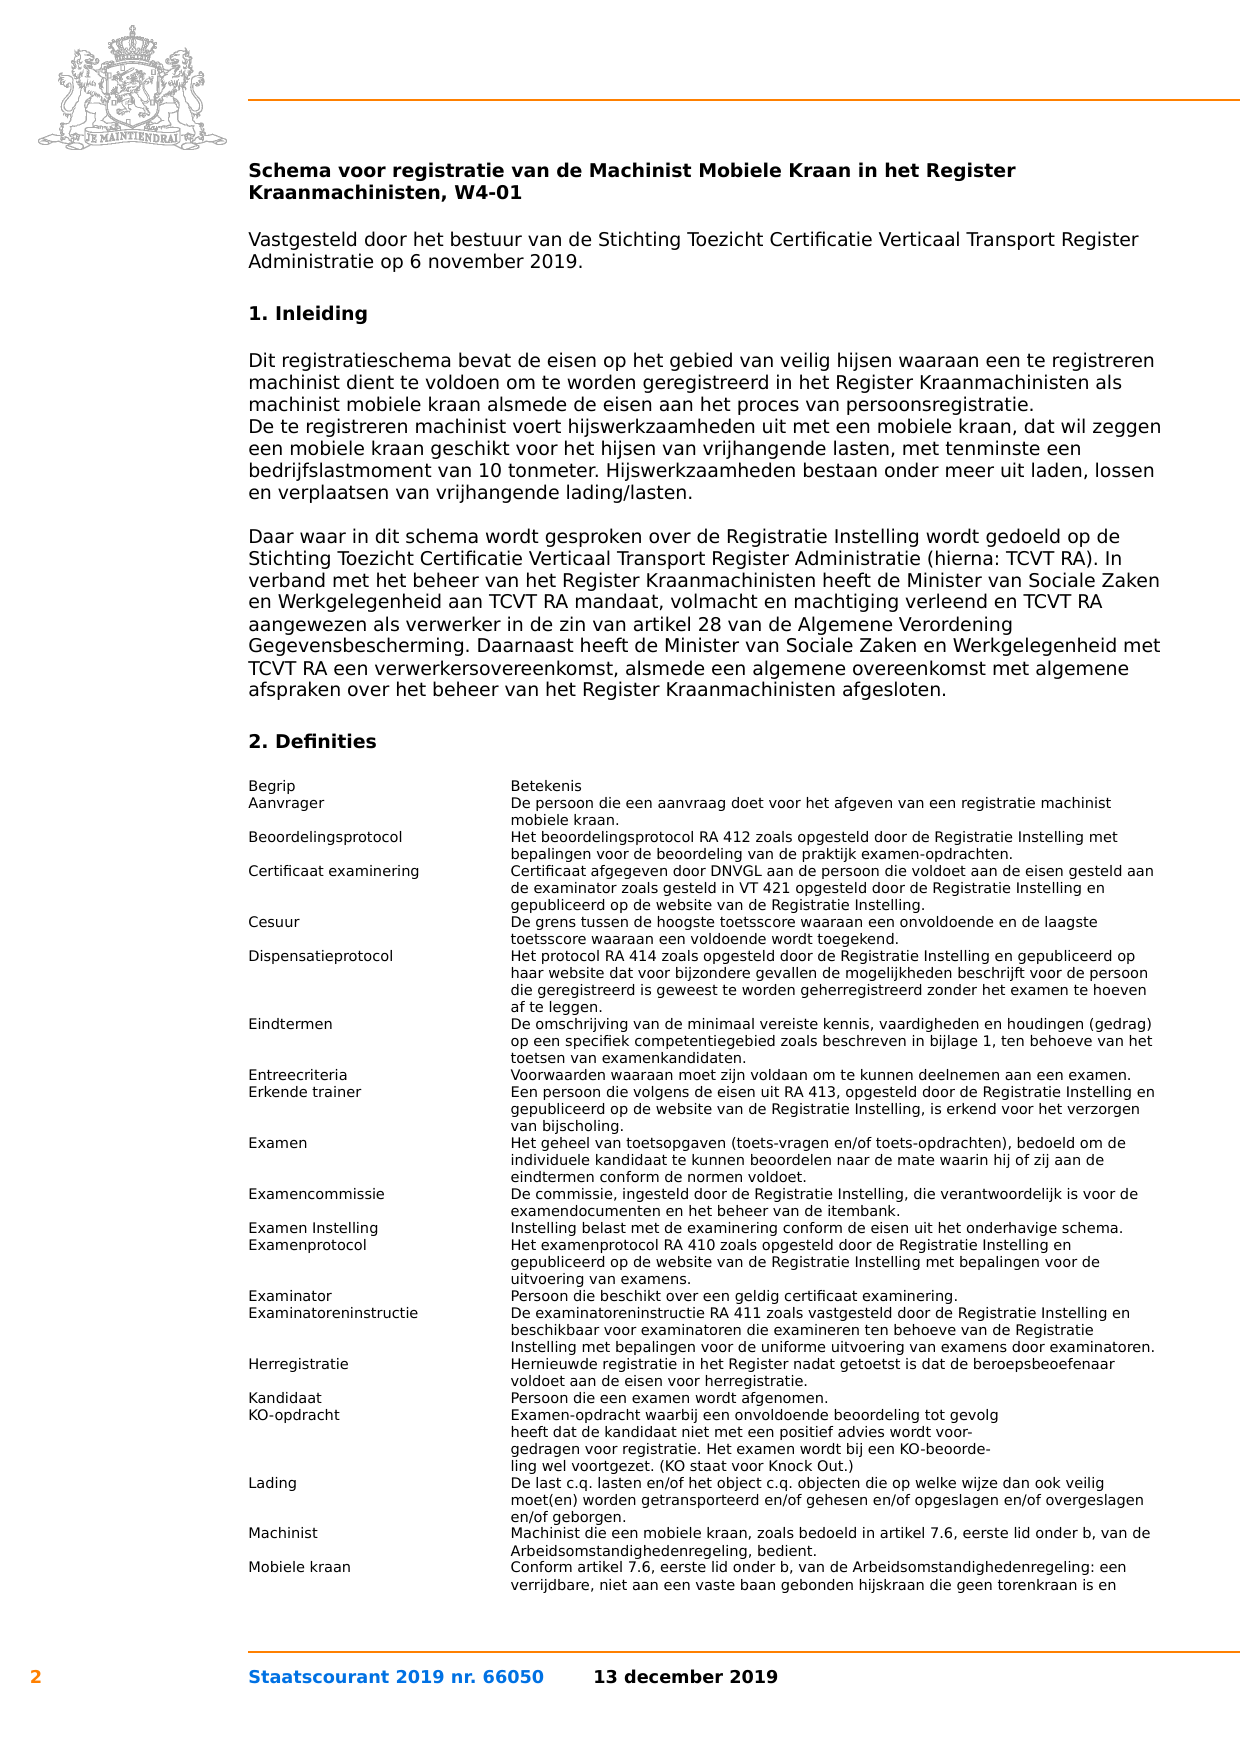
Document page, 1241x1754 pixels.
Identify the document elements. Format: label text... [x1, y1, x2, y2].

table_cell Het geheel van toetsopgaven (toets-vragen en/of toets-opdrachten), bedoeld om de individuele kandidaat te kunnen beoordelen naar de mate waarin hij of zij aan de eindtermen conform de normen voldoet. [505, 1135, 1163, 1186]
table_cell Examenprotocol [248, 1237, 504, 1288]
table_cell De commissie, ingesteld door de Registratie Instelling, die verantwoordelijk is voor de examendocumenten en het beheer van de itembank. [505, 1186, 1163, 1220]
table_cell Het examenprotocol RA 410 zoals opgesteld door de Registratie Instelling en gepubliceerd op de website van de Registratie Instelling met bepalingen voor de uitvoering van examens. [505, 1237, 1163, 1288]
table_cell Certificaat examinering [248, 863, 504, 914]
table_cell De last c.q. lasten en/of het object c.q. objecten die op welke wijze dan ook veilig moet(en) worden getransporteerd en/of gehesen en/of opgeslagen en/of overgeslagen en/of geborgen. [505, 1475, 1163, 1525]
subtitle 1. Inleiding [248, 303, 1163, 325]
table_cell Mobiele kraan [248, 1559, 504, 1593]
table_cell Entreecriteria [248, 1067, 504, 1084]
table_cell Examencommissie [248, 1186, 504, 1220]
text De te registreren machinist voert hijswerkzaamheden uit met een mobiele kraan, dat wil zeggen een mobiele kraan geschikt voor het hijsen van vrijhangende lasten, met tenminste een bedrijfslastmoment van 10 tonmeter. Hijswerkzaamheden bestaan onder meer uit laden, lossen en verplaatsen van vrijhangende lading/lasten. [248, 416, 1163, 504]
table_cell Examinator [248, 1288, 504, 1305]
table_cell Het beoordelingsprotocol RA 412 zoals opgesteld door de Registratie Instelling met bepalingen voor de beoordeling van de praktijk examen-opdrachten. [505, 829, 1163, 863]
table_cell Instelling belast met de examinering conform de eisen uit het onderhavige schema. [505, 1220, 1163, 1237]
table_cell Cesuur [248, 914, 504, 948]
table_cell Eindtermen [248, 1016, 504, 1067]
table_header Betekenis [505, 778, 1163, 795]
table_cell Aanvrager [248, 795, 504, 829]
table_cell Beoordelingsprotocol [248, 829, 504, 863]
table_cell Kandidaat [248, 1390, 504, 1407]
table_header Begrip [248, 778, 504, 795]
subtitle Schema voor registratie van de Machinist Mobiele Kraan in het Register Kraanmachinisten, W4-01 [248, 160, 1163, 204]
table_cell Conform artikel 7.6, eerste lid onder b, van de Arbeidsomstandighedenregeling: een verrijdbare, niet aan een vaste baan gebonden hijskraan die geen torenkraan is en [505, 1559, 1163, 1593]
table_cell De omschrijving van de minimaal vereiste kennis, vaardigheden en houdingen (gedrag) op een specifiek competentiegebied zoals beschreven in bijlage 1, ten behoeve van het toetsen van examenkandidaten. [505, 1016, 1163, 1067]
table_cell Examen-opdracht waarbij een onvoldoende beoordeling tot gevolg heeft dat de kandidaat niet met een positief advies wordt voor- gedragen voor registratie. Het examen wordt bij een KO-beoorde- ling wel voortgezet. (KO staat voor Knock Out.) [505, 1407, 1163, 1474]
table_cell Lading [248, 1475, 504, 1525]
table_cell Certificaat afgegeven door DNVGL aan de persoon die voldoet aan de eisen gesteld aan de examinator zoals gesteld in VT 421 opgesteld door de Registratie Instelling en gepubliceerd op de website van de Registratie Instelling. [505, 863, 1163, 914]
table_cell Examen Instelling [248, 1220, 504, 1237]
table_cell Persoon die beschikt over een geldig certificaat examinering. [505, 1288, 1163, 1305]
table_cell De grens tussen de hoogste toetsscore waaraan een onvoldoende en de laagste toetsscore waaraan een voldoende wordt toegekend. [505, 914, 1163, 948]
table_cell KO-opdracht [248, 1407, 504, 1474]
picture [38, 25, 227, 150]
table_cell De examinatoreninstructie RA 411 zoals vastgesteld door de Registratie Instelling en beschikbaar voor examinatoren die examineren ten behoeve van de Registratie Instelling met bepalingen voor de uniforme uitvoering van examens door examinatoren. [505, 1305, 1163, 1356]
table_cell Een persoon die volgens de eisen uit RA 413, opgesteld door de Registratie Instelling en gepubliceerd op de website van de Registratie Instelling, is erkend voor het verzorgen van bijscholing. [505, 1084, 1163, 1135]
table_cell Examinatoreninstructie [248, 1305, 504, 1356]
subtitle 2. Definities [248, 731, 1163, 753]
text Daar waar in dit schema wordt gesproken over de Registratie Instelling wordt gedoeld op de Stichting Toezicht Certificatie Verticaal Transport Register Administratie (hierna: TCVT RA). In verband met het beheer van het Register Kraanmachinisten heeft de Minister van Sociale Zaken en Werkgelegenheid aan TCVT RA mandaat, volmacht en machtiging verleend en TCVT RA aangewezen als verwerker in de zin van artikel 28 van de Algemene Verordening Gegevensbescherming. Daarnaast heeft de Minister van Sociale Zaken en Werkgelegenheid met TCVT RA een verwerkersovereenkomst, alsmede een algemene overeenkomst met algemene afspraken over het beheer van het Register Kraanmachinisten afgesloten. [248, 526, 1163, 701]
table_cell Machinist die een mobiele kraan, zoals bedoeld in artikel 7.6, eerste lid onder b, van de Arbeidsomstandighedenregeling, bedient. [505, 1525, 1163, 1559]
text Vastgesteld door het bestuur van de Stichting Toezicht Certificatie Verticaal Transport Register Administratie op 6 november 2019. [248, 229, 1163, 273]
table_cell Voorwaarden waaraan moet zijn voldaan om te kunnen deelnemen aan een examen. [505, 1067, 1163, 1084]
table_cell Examen [248, 1135, 504, 1186]
table_cell Erkende trainer [248, 1084, 504, 1135]
table_cell De persoon die een aanvraag doet voor het afgeven van een registratie machinist mobiele kraan. [505, 795, 1163, 829]
table_cell Machinist [248, 1525, 504, 1559]
text Dit registratieschema bevat de eisen op het gebied van veilig hijsen waaraan een te registreren machinist dient te voldoen om te worden geregistreerd in het Register Kraanmachinisten als machinist mobiele kraan alsmede de eisen aan het proces van persoonsregistratie. [248, 350, 1163, 416]
table_cell Herregistratie [248, 1356, 504, 1389]
table_cell Hernieuwde registratie in het Register nadat getoetst is dat de beroepsbeoefenaar voldoet aan de eisen voor herregistratie. [505, 1356, 1163, 1389]
table_cell Persoon die een examen wordt afgenomen. [505, 1390, 1163, 1407]
table_cell Dispensatieprotocol [248, 948, 504, 1016]
table_cell Het protocol RA 414 zoals opgesteld door de Registratie Instelling en gepubliceerd op haar website dat voor bijzondere gevallen de mogelijkheden beschrijft voor de persoon die geregistreerd is geweest te worden geherregistreerd zonder het examen te hoeven af te leggen. [505, 948, 1163, 1016]
